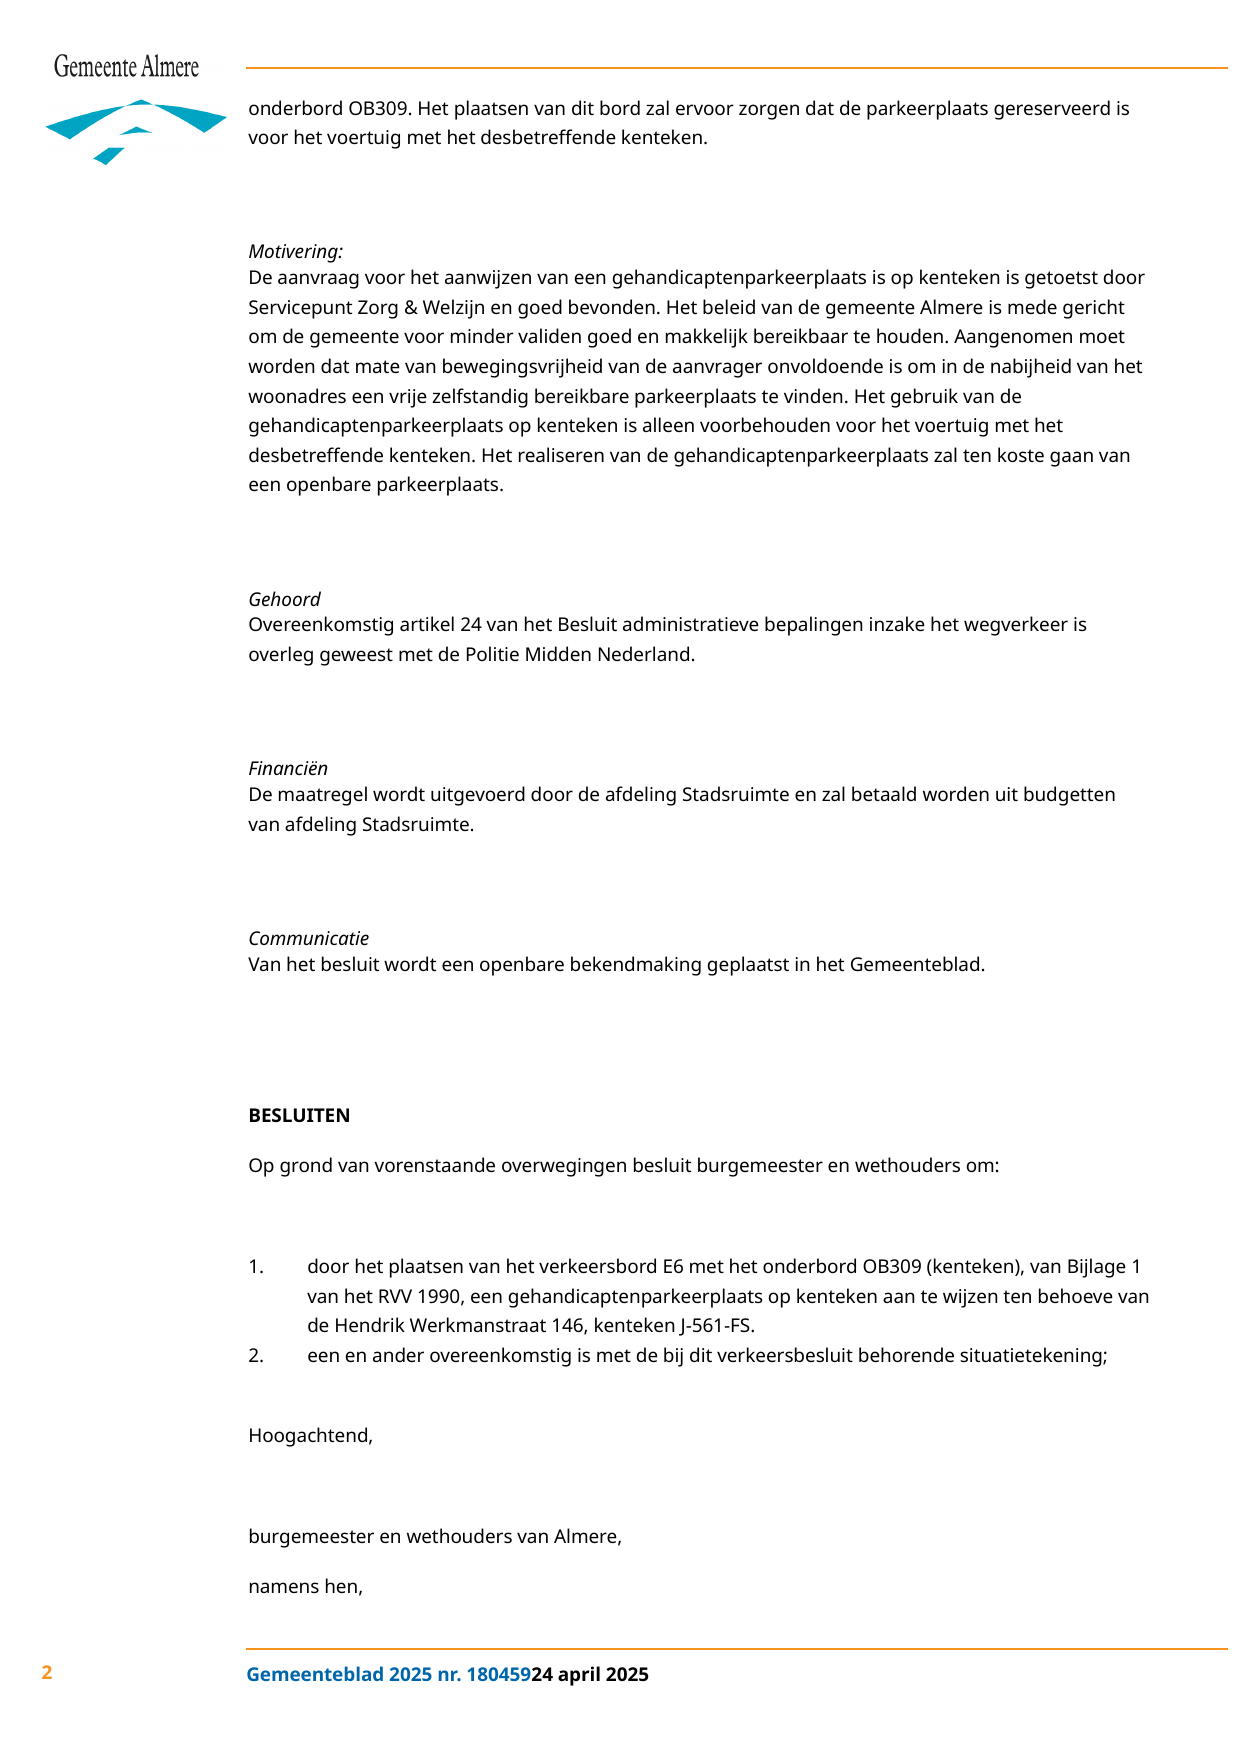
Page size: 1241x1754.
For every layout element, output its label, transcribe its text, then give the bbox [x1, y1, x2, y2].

text onderbord OB309. Het plaatsen van dit bord zal ervoor zorgen dat de parkeerplaats gereserveerd is voor het voertuig met het desbetreffende kenteken. [248, 95, 1152, 150]
text Van het besluit wordt een openbare bekendmaking geplaatst in het Gemeenteblad. [248, 951, 1152, 977]
text Motivering: [248, 239, 1152, 264]
text De aanvraag voor het aanwijzen van een gehandicaptenparkeerplaats is op kenteken is getoetst door Servicepunt Zorg & Welzijn en goed bevonden. Het beleid van de gemeente Almere is mede gericht om de gemeente voor minder validen goed en makkelijk bereikbaar te houden. Aangenomen moet worden dat mate van bewegingsvrijheid van de aanvrager onvoldoende is om in de nabijheid van het woonadres een vrije zelfstandig bereikbare parkeerplaats te vinden. Het gebruik van de gehandicaptenparkeerplaats op kenteken is alleen voorbehouden voor het voertuig met het desbetreffende kenteken. Het realiseren van de gehandicaptenparkeerplaats zal ten koste gaan van een openbare parkeerplaats. [248, 264, 1152, 497]
text De maatregel wordt uitgevoerd door de afdeling Stadsruimte en zal betaald worden uit budgetten van afdeling Stadsruimte. [248, 781, 1152, 837]
text Communicatie [248, 925, 1152, 951]
list door het plaatsen van het verkeersbord E6 met het onderbord OB309 (kenteken), van Bijlage 1 van het RVV 1990, een gehandicaptenparkeerplaats op kenteken aan te wijzen ten behoeve van de Hendrik Werkmanstraat 146, kenteken J-561-FS. [248, 1253, 1152, 1338]
text Op grond van vorenstaande overwegingen besluit burgemeester en wethouders om: [248, 1153, 1152, 1178]
text Financiën [248, 756, 1152, 781]
picture [41, 47, 231, 172]
text BESLUITEN [248, 1102, 1152, 1128]
list een en ander overeenkomstig is met de bij dit verkeersbesluit behorende situatietekening; [248, 1342, 1152, 1368]
text Hoogachtend, [248, 1422, 1152, 1448]
text Overeenkomstig artikel 24 van het Besluit administratieve bepalingen inzake het wegverkeer is overleg geweest met de Politie Midden Nederland. [248, 612, 1152, 667]
text namens hen, [248, 1573, 1152, 1599]
text Gehoord [248, 586, 1152, 612]
text burgemeester en wethouders van Almere, [248, 1523, 1152, 1549]
